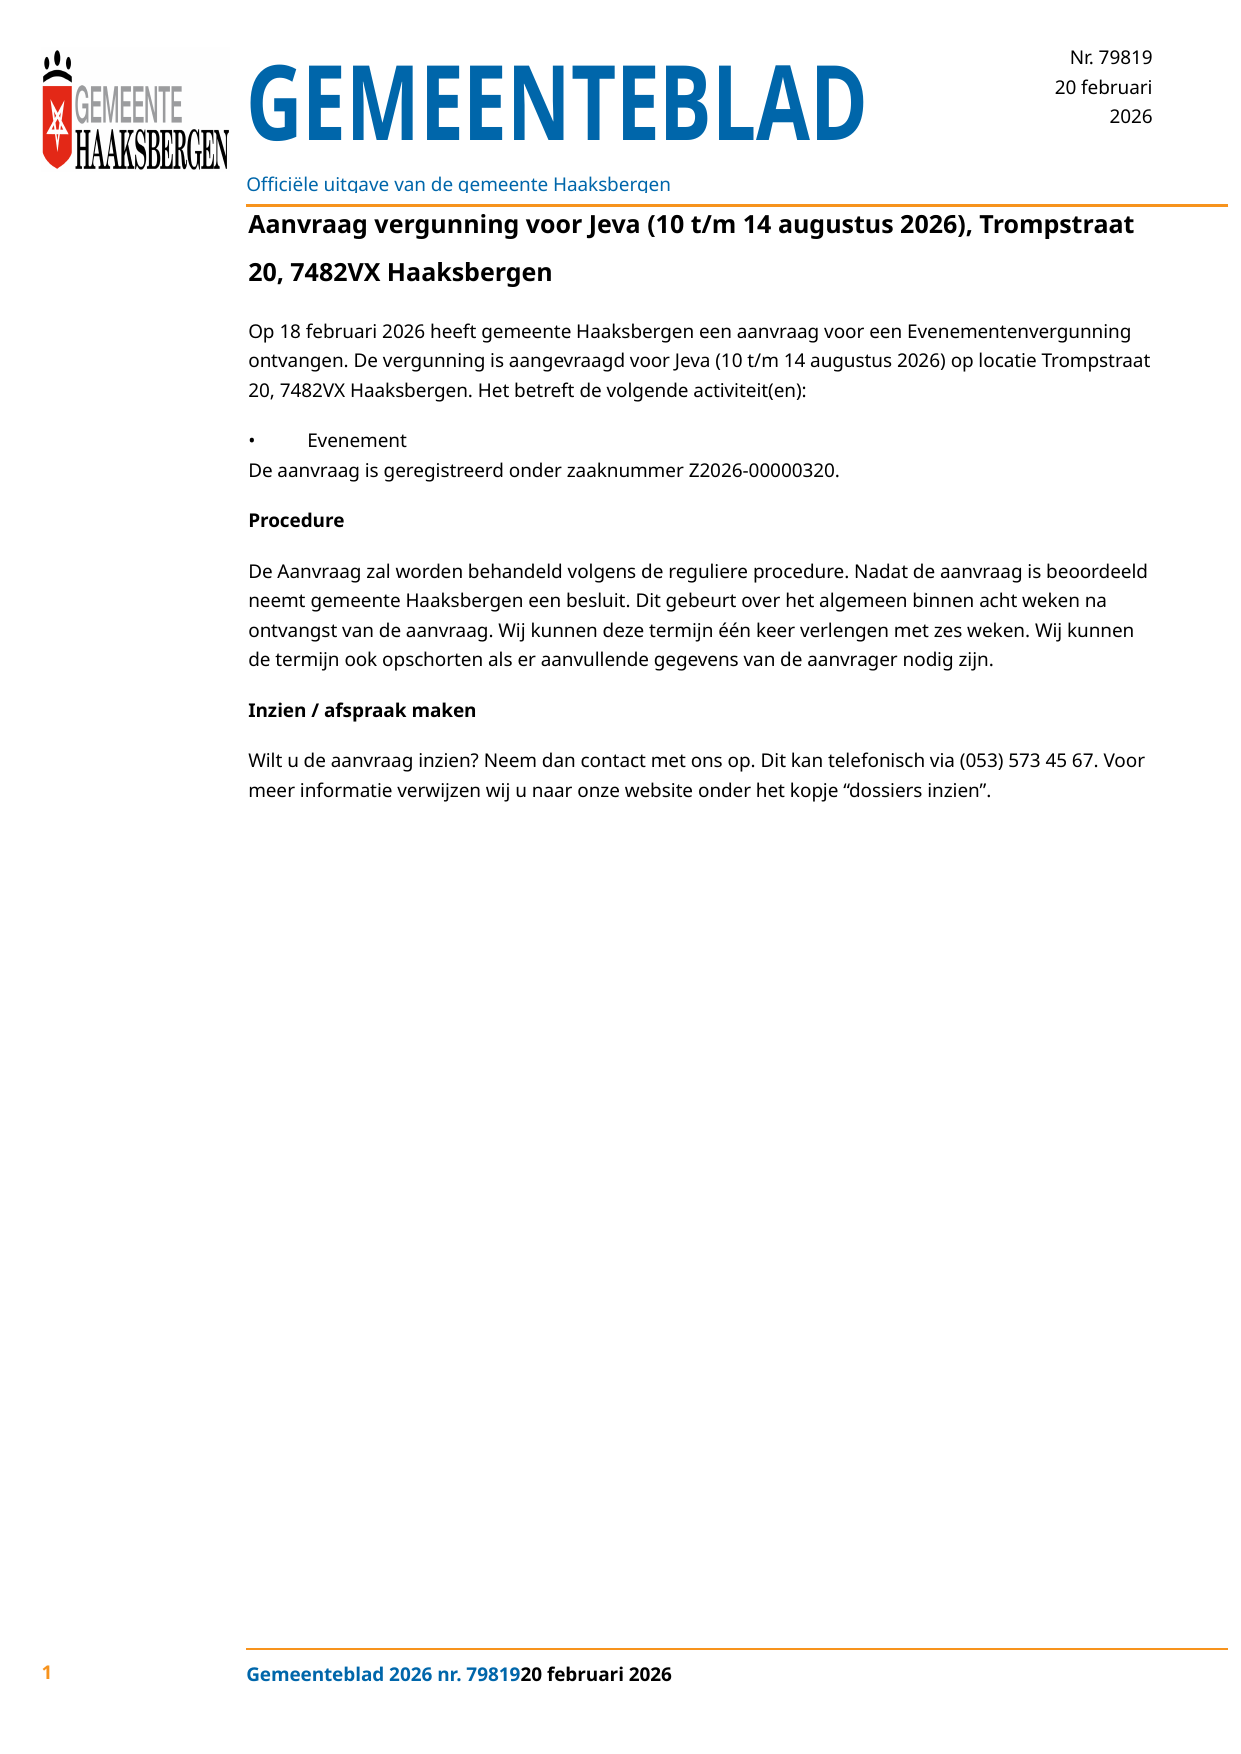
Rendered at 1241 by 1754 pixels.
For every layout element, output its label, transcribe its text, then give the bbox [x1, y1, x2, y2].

text De aanvraag is geregistreerd onder zaaknummer Z2026-00000320. [248, 457, 1152, 483]
picture [41, 47, 231, 172]
text Procedure [248, 507, 1152, 533]
text Op 18 februari 2026 heeft gemeente Haaksbergen een aanvraag voor een Evenementenvergunning ontvangen. De vergunning is aangevraagd voor Jeva (10 t/m 14 augustus 2026) op locatie Trompstraat 20, 7482VX Haaksbergen. Het betreft de volgende activiteit(en): [248, 318, 1152, 403]
text Aanvraag vergunning voor Jeva (10 t/m 14 augustus 2026), Trompstraat 20, 7482VX Haaksbergen [248, 207, 1152, 288]
list Evenement [248, 427, 1152, 453]
text De Aanvraag zal worden behandeld volgens de reguliere procedure. Nadat de aanvraag is beoordeeld neemt gemeente Haaksbergen een besluit. Dit gebeurt over het algemeen binnen acht weken na ontvangst van de aanvraag. Wij kunnen deze termijn één keer verlengen met zes weken. Wij kunnen de termijn ook opschorten als er aanvullende gegevens van de aanvrager nodig zijn. [248, 558, 1152, 672]
text Wilt u de aanvraag inzien? Neem dan contact met ons op. Dit kan telefonisch via (053) 573 45 67. Voor meer informatie verwijzen wij u naar onze website onder het kopje “dossiers inzien”. [248, 747, 1152, 803]
text Inzien / afspraak maken [248, 697, 1152, 723]
